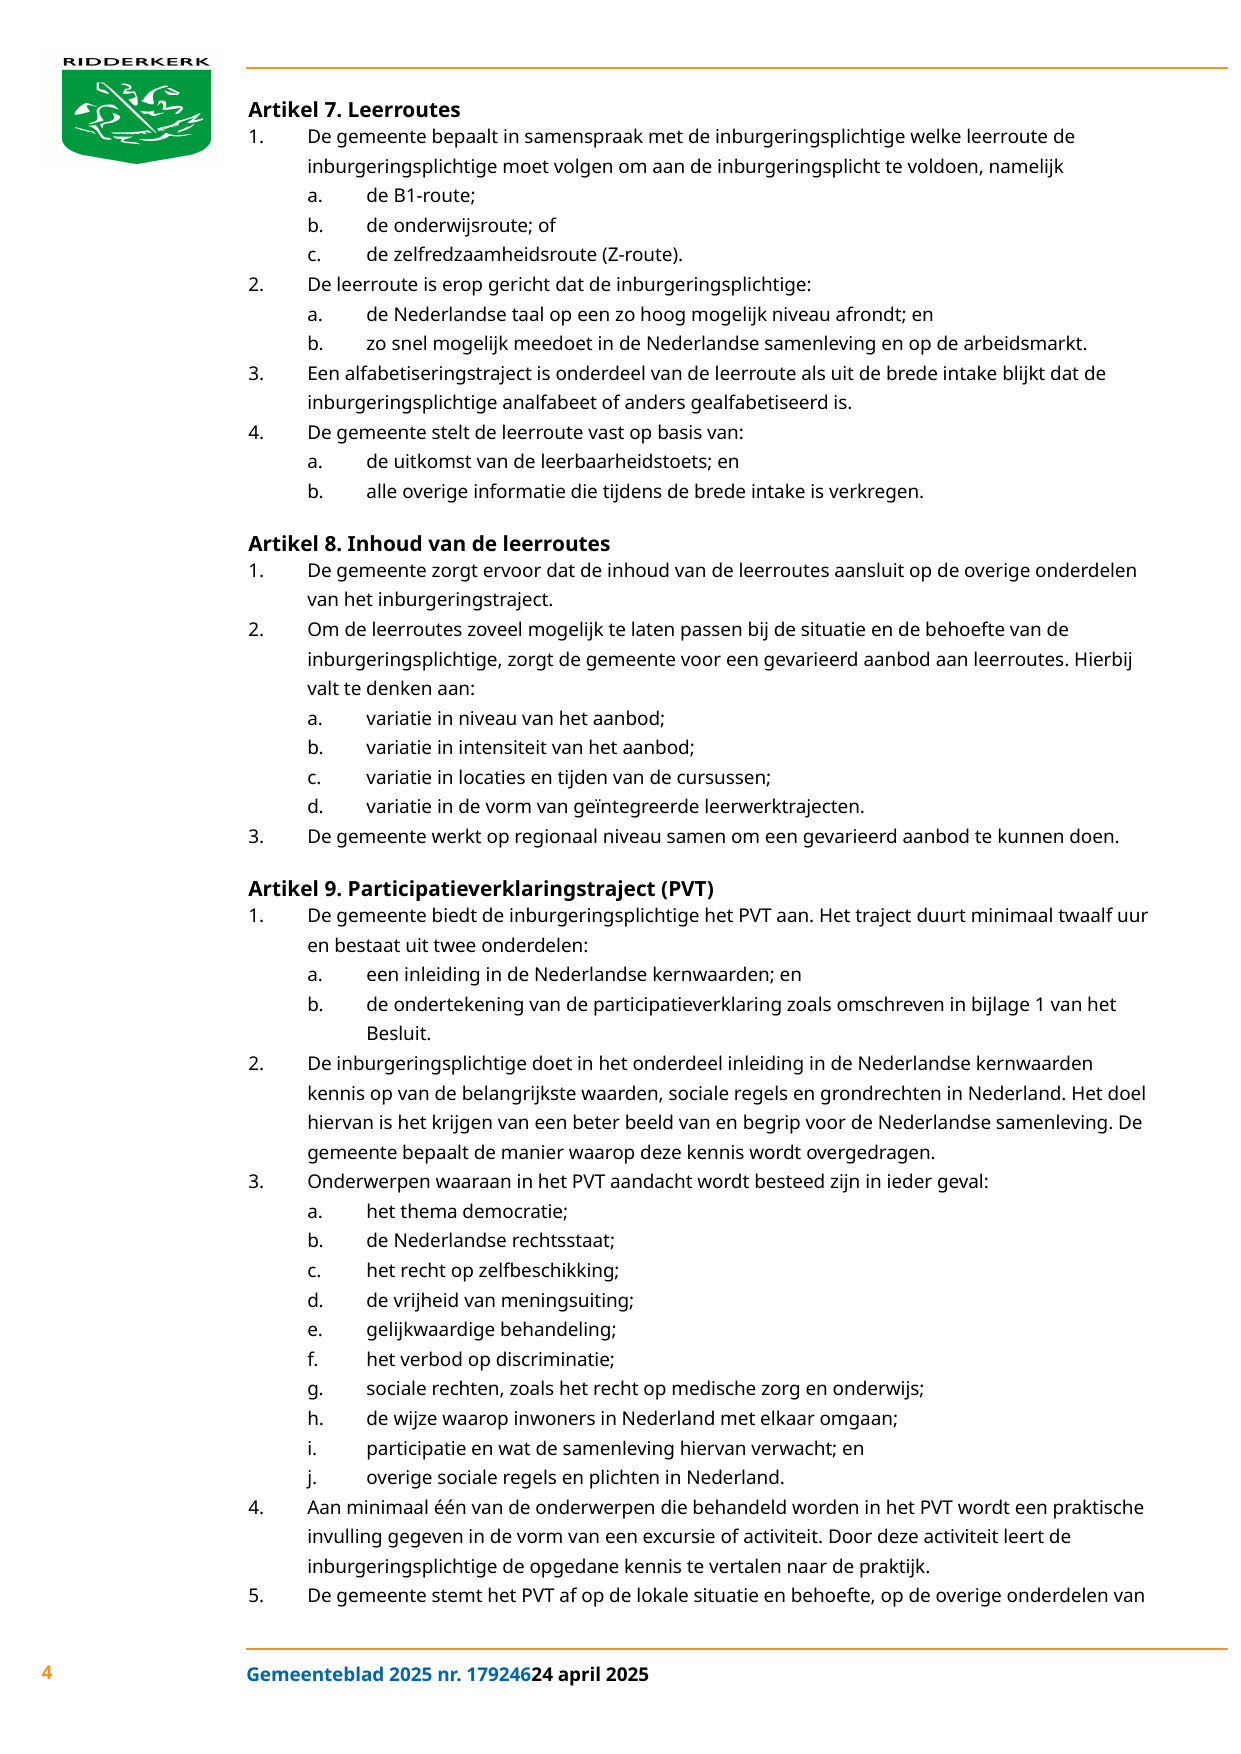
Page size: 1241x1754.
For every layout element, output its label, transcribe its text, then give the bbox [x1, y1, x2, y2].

list De gemeente stemt het PVT af op de lokale situatie en behoefte, op de overige onderdelen van [248, 1583, 1152, 1608]
list zo snel mogelijk meedoet in de Nederlandse samenleving en op de arbeidsmarkt. [307, 330, 1152, 356]
list de vrijheid van meningsuiting; [307, 1287, 1152, 1312]
list variatie in locaties en tijden van de cursussen; [307, 764, 1152, 790]
list sociale rechten, zoals het recht op medische zorg en onderwijs; [307, 1376, 1152, 1401]
list gelijkwaardige behandeling; [307, 1316, 1152, 1342]
list het verbod op discriminatie; [307, 1346, 1152, 1372]
picture [41, 47, 231, 172]
list De gemeente bepaalt in samenspraak met de inburgeringsplichtige welke leerroute de inburgeringsplichtige moet volgen om aan de inburgeringsplicht te voldoen, namelijk [248, 123, 1152, 178]
list De gemeente biedt de inburgeringsplichtige het PVT aan. Het traject duurt minimaal twaalf uur en bestaat uit twee onderdelen: [248, 902, 1152, 957]
list participatie en wat de samenleving hiervan verwacht; en [307, 1435, 1152, 1460]
list De inburgeringsplichtige doet in het onderdeel inleiding in de Nederlandse kernwaarden kennis op van de belangrijkste waarden, sociale regels en grondrechten in Nederland. Het doel hiervan is het krijgen van een beter beeld van en begrip voor de Nederlandse samenleving. De gemeente bepaalt de manier waarop deze kennis wordt overgedragen. [248, 1050, 1152, 1164]
list Aan minimaal één van de onderwerpen die behandeld worden in het PVT wordt een praktische invulling gegeven in de vorm van een excursie of activiteit. Door deze activiteit leert de inburgeringsplichtige de opgedane kennis te vertalen naar de praktijk. [248, 1494, 1152, 1579]
text Artikel 7. Leerroutes [248, 95, 1152, 123]
list de onderwijsroute; of [307, 212, 1152, 238]
list de Nederlandse rechtsstaat; [307, 1228, 1152, 1253]
list De gemeente stelt de leerroute vast op basis van: [248, 419, 1152, 445]
list overige sociale regels en plichten in Nederland. [307, 1464, 1152, 1490]
list een inleiding in de Nederlandse kernwaarden; en [307, 961, 1152, 987]
list Onderwerpen waaraan in het PVT aandacht wordt besteed zijn in ieder geval: [248, 1168, 1152, 1194]
list de zelfredzaamheidsroute (Z-route). [307, 242, 1152, 267]
list Om de leerroutes zoveel mogelijk te laten passen bij de situatie en de behoefte van de inburgeringsplichtige, zorgt de gemeente voor een gevarieerd aanbod aan leerroutes. Hierbij valt te denken aan: [248, 616, 1152, 701]
list de ondertekening van de participatieverklaring zoals omschreven in bijlage 1 van het Besluit. [307, 991, 1152, 1046]
list het recht op zelfbeschikking; [307, 1257, 1152, 1283]
list de wijze waarop inwoners in Nederland met elkaar omgaan; [307, 1405, 1152, 1431]
list de uitkomst van de leerbaarheidstoets; en [307, 449, 1152, 474]
list De gemeente zorgt ervoor dat de inhoud van de leerroutes aansluit op de overige onderdelen van het inburgeringstraject. [248, 557, 1152, 612]
list Een alfabetiseringstraject is onderdeel van de leerroute als uit de brede intake blijkt dat de inburgeringsplichtige analfabeet of anders gealfabetiseerd is. [248, 360, 1152, 415]
list De gemeente werkt op regionaal niveau samen om een gevarieerd aanbod te kunnen doen. [248, 823, 1152, 849]
text Artikel 9. Participatieverklaringstraject (PVT) [248, 874, 1152, 902]
list variatie in intensiteit van het aanbod; [307, 734, 1152, 760]
list De leerroute is erop gericht dat de inburgeringsplichtige: [248, 271, 1152, 297]
list het thema democratie; [307, 1198, 1152, 1224]
list variatie in niveau van het aanbod; [307, 705, 1152, 731]
list de Nederlandse taal op een zo hoog mogelijk niveau afrondt; en [307, 301, 1152, 326]
list variatie in de vorm van geïntegreerde leerwerktrajecten. [307, 794, 1152, 819]
text Artikel 8. Inhoud van de leerroutes [248, 529, 1152, 557]
list alle overige informatie die tijdens de brede intake is verkregen. [307, 478, 1152, 504]
list de B1-route; [307, 182, 1152, 208]
